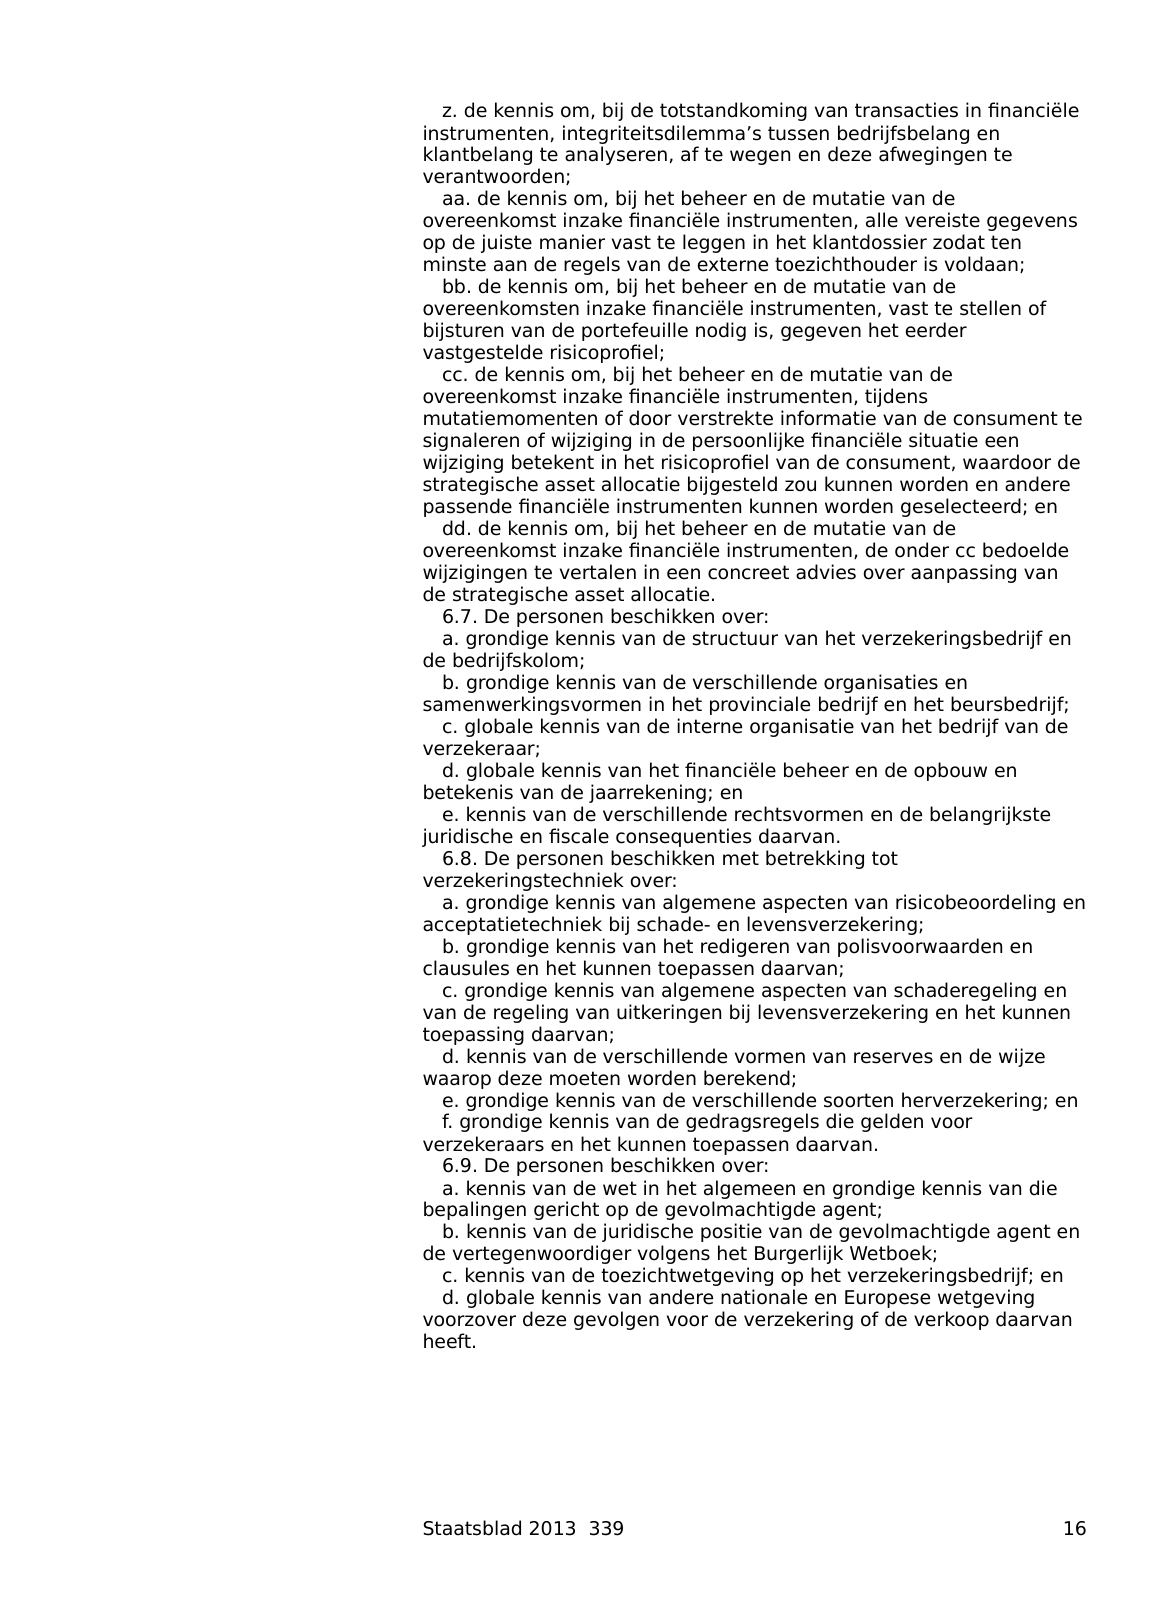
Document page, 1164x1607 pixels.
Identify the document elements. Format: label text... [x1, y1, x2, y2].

text c. globale kennis van de interne organisatie van het bedrijf van de verzekeraar; [422, 716, 1087, 760]
text cc. de kennis om, bij het beheer en de mutatie van de overeenkomst inzake financiële instrumenten, tijdens mutatiemomenten of door verstrekte informatie van de consument te signaleren of wijziging in de persoonlijke financiële situatie een wijziging betekent in het risicoprofiel van de consument, waardoor de strategische asset allocatie bijgesteld zou kunnen worden en andere passende financiële instrumenten kunnen worden geselecteerd; en [422, 364, 1087, 518]
text e. grondige kennis van de verschillende soorten herverzekering; en [422, 1089, 1087, 1111]
text d. kennis van de verschillende vormen van reserves en de wijze waarop deze moeten worden berekend; [422, 1046, 1087, 1089]
text c. grondige kennis van algemene aspecten van schaderegeling en van de regeling van uitkeringen bij levensverzekering en het kunnen toepassing daarvan; [422, 979, 1087, 1046]
text a. kennis van de wet in het algemeen en grondige kennis van die bepalingen gericht op de gevolmachtigde agent; [422, 1177, 1087, 1221]
text c. kennis van de toezichtwetgeving op het verzekeringsbedrijf; en [422, 1265, 1087, 1287]
text b. grondige kennis van het redigeren van polisvoorwaarden en clausules en het kunnen toepassen daarvan; [422, 936, 1087, 979]
text aa. de kennis om, bij het beheer en de mutatie van de overeenkomst inzake financiële instrumenten, alle vereiste gegevens op de juiste manier vast te leggen in het klantdossier zodat ten minste aan de regels van de externe toezichthouder is voldaan; [422, 188, 1087, 276]
text bb. de kennis om, bij het beheer en de mutatie van de overeenkomsten inzake financiële instrumenten, vast te stellen of bijsturen van de portefeuille nodig is, gegeven het eerder vastgestelde risicoprofiel; [422, 276, 1087, 364]
text d. globale kennis van andere nationale en Europese wetgeving voorzover deze gevolgen voor de verzekering of de verkoop daarvan heeft. [422, 1287, 1087, 1353]
text e. kennis van de verschillende rechtsvormen en de belangrijkste juridische en fiscale consequenties daarvan. [422, 804, 1087, 848]
text b. kennis van de juridische positie van de gevolmachtigde agent en de vertegenwoordiger volgens het Burgerlijk Wetboek; [422, 1221, 1087, 1265]
text 6.7. De personen beschikken over: [422, 606, 1087, 628]
text a. grondige kennis van algemene aspecten van risicobeoordeling en acceptatietechniek bij schade- en levensverzekering; [422, 892, 1087, 936]
text 6.8. De personen beschikken met betrekking tot verzekeringstechniek over: [422, 848, 1087, 892]
text 6.9. De personen beschikken over: [422, 1155, 1087, 1177]
text d. globale kennis van het financiële beheer en de opbouw en betekenis van de jaarrekening; en [422, 760, 1087, 804]
text z. de kennis om, bij de totstandkoming van transacties in financiële instrumenten, integriteitsdilemma’s tussen bedrijfsbelang en klantbelang te analyseren, af te wegen en deze afwegingen te verantwoorden; [422, 100, 1087, 188]
text dd. de kennis om, bij het beheer en de mutatie van de overeenkomst inzake financiële instrumenten, de onder cc bedoelde wijzigingen te vertalen in een concreet advies over aanpassing van de strategische asset allocatie. [422, 518, 1087, 606]
text a. grondige kennis van de structuur van het verzekeringsbedrijf en de bedrijfskolom; [422, 628, 1087, 672]
text f. grondige kennis van de gedragsregels die gelden voor verzekeraars en het kunnen toepassen daarvan. [422, 1111, 1087, 1155]
text b. grondige kennis van de verschillende organisaties en samenwerkingsvormen in het provinciale bedrijf en het beursbedrijf; [422, 672, 1087, 716]
